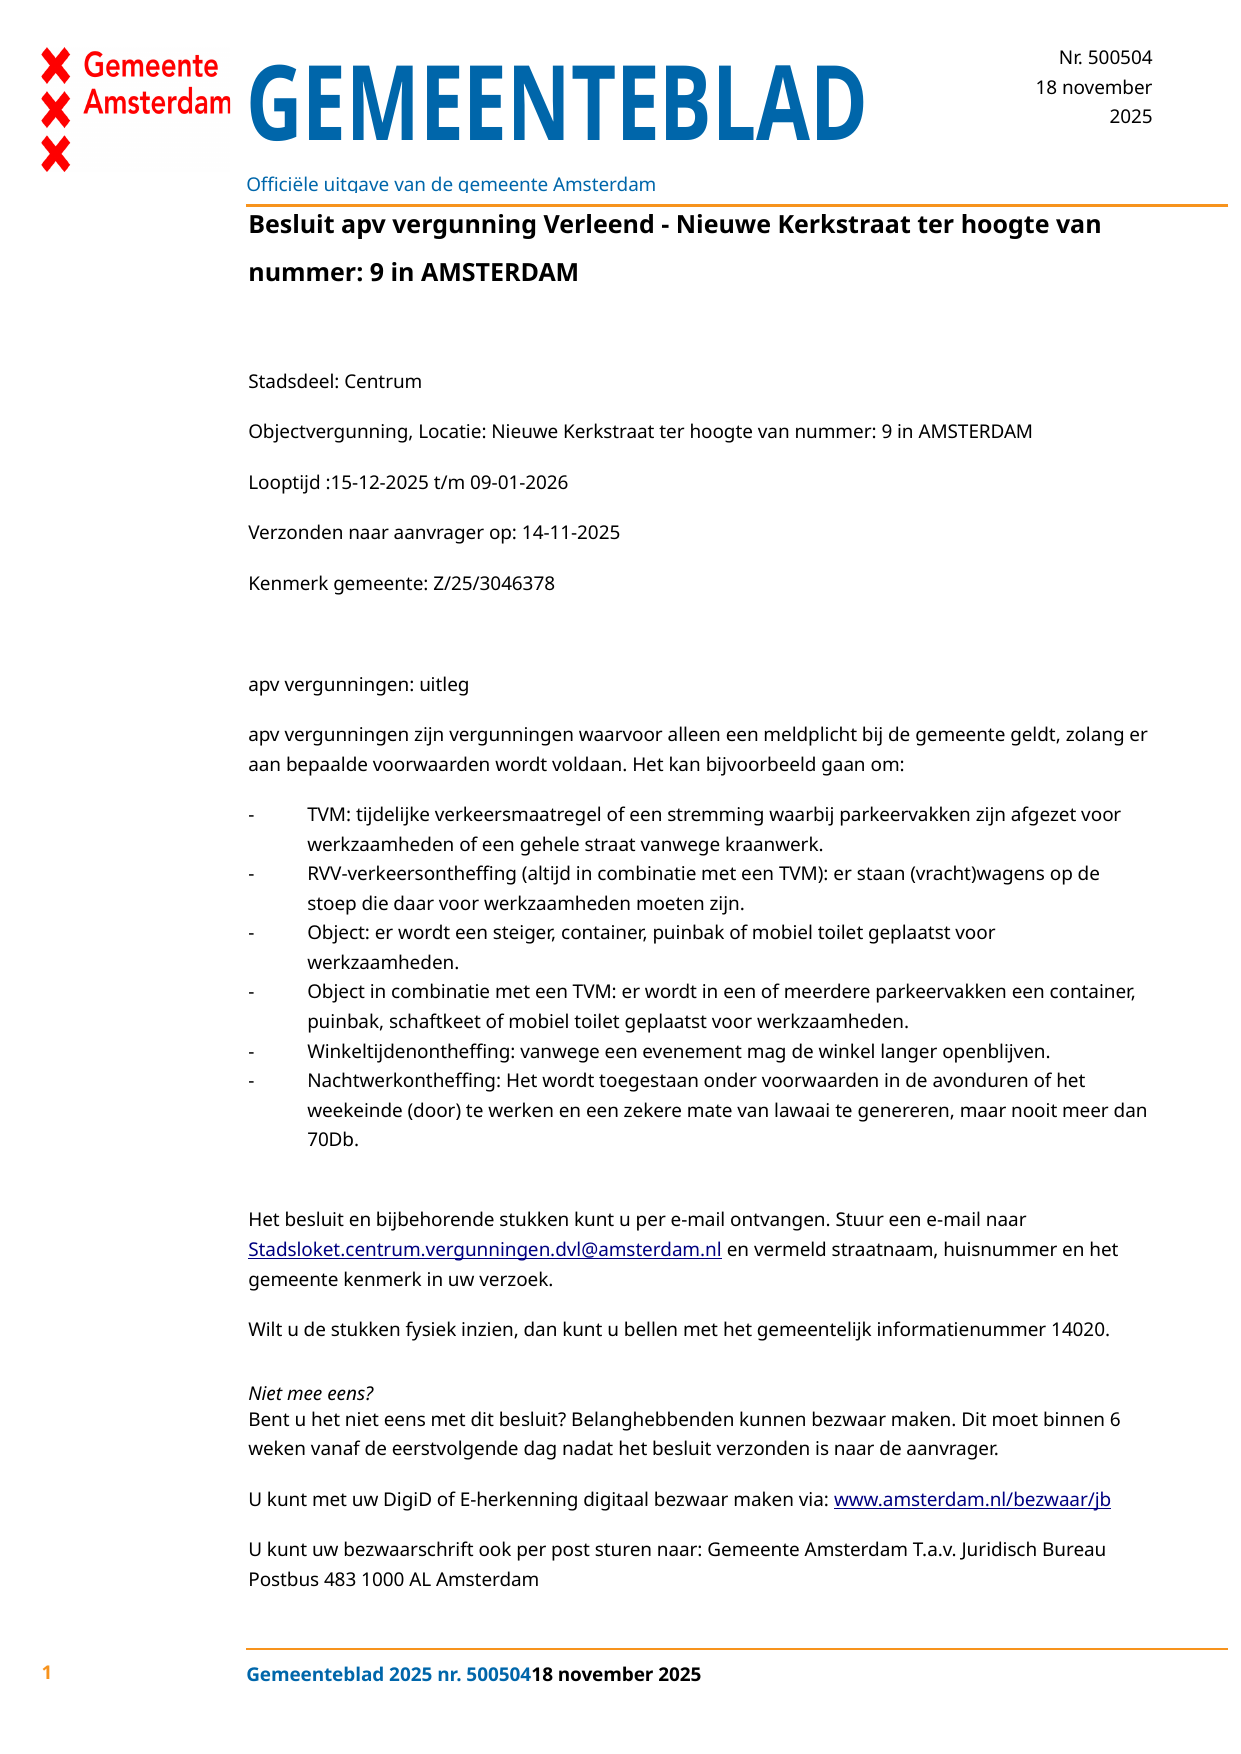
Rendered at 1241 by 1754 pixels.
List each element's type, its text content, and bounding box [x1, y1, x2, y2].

text Besluit apv vergunning Verleend - Nieuwe Kerkstraat ter hoogte van nummer: 9 in AMSTERDAM [248, 207, 1152, 288]
text Het besluit en bijbehorende stukken kunt u per e-mail ontvangen. Stuur een e-mail naar Stadsloket.centrum.vergunningen.dvl@amsterdam.nl en vermeld straatnaam, huisnummer en het gemeente kenmerk in uw verzoek. [248, 1207, 1152, 1292]
picture [41, 47, 231, 172]
list Nachtwerkontheffing: Het wordt toegestaan onder voorwaarden in de avonduren of het weekeinde (door) te werken en een zekere mate van lawaai te genereren, maar nooit meer dan 70Db. [248, 1067, 1152, 1152]
text Verzonden naar aanvrager op: 14-11-2025 [248, 519, 1152, 545]
text Stadsdeel: Centrum [248, 368, 1152, 394]
text Objectvergunning, Locatie: Nieuwe Kerkstraat ter hoogte van nummer: 9 in AMSTERDAM [248, 419, 1152, 444]
list TVM: tijdelijke verkeersmaatregel of een stremming waarbij parkeervakken zijn afgezet voor werkzaamheden of een gehele straat vanwege kraanwerk. [248, 801, 1152, 857]
text Looptijd :15-12-2025 t/m 09-01-2026 [248, 469, 1152, 495]
text Niet mee eens? [248, 1380, 1152, 1406]
list Object: er wordt een steiger, container, puinbak of mobiel toilet geplaatst voor werkzaamheden. [248, 919, 1152, 975]
text Kenmerk gemeente: Z/25/3046378 [248, 570, 1152, 596]
text Wilt u de stukken fysiek inzien, dan kunt u bellen met het gemeentelijk informatienummer 14020. [248, 1316, 1152, 1342]
list Winkeltijdenontheffing: vanwege een evenement mag de winkel langer openblijven. [248, 1038, 1152, 1064]
text apv vergunningen zijn vergunningen waarvoor alleen een meldplicht bij de gemeente geldt, zolang er aan bepaalde voorwaarden wordt voldaan. Het kan bijvoorbeeld gaan om: [248, 721, 1152, 777]
text U kunt uw bezwaarschrift ook per post sturen naar: Gemeente Amsterdam T.a.v. Juridisch Bureau Postbus 483 1000 AL Amsterdam [248, 1536, 1152, 1592]
list Object in combinatie met een TVM: er wordt in een of meerdere parkeervakken een container, puinbak, schaftkeet of mobiel toilet geplaatst voor werkzaamheden. [248, 979, 1152, 1034]
text U kunt met uw DigiD of E-herkenning digitaal bezwaar maken via: www.amsterdam.nl/bezwaar/jb [248, 1486, 1152, 1512]
list RVV-verkeersontheffing (altijd in combinatie met een TVM): er staan (vracht)wagens op de stoep die daar voor werkzaamheden moeten zijn. [248, 860, 1152, 916]
text apv vergunningen: uitleg [248, 671, 1152, 697]
text Bent u het niet eens met dit besluit? Belanghebbenden kunnen bezwaar maken. Dit moet binnen 6 weken vanaf de eerstvolgende dag nadat het besluit verzonden is naar de aanvrager. [248, 1406, 1152, 1461]
